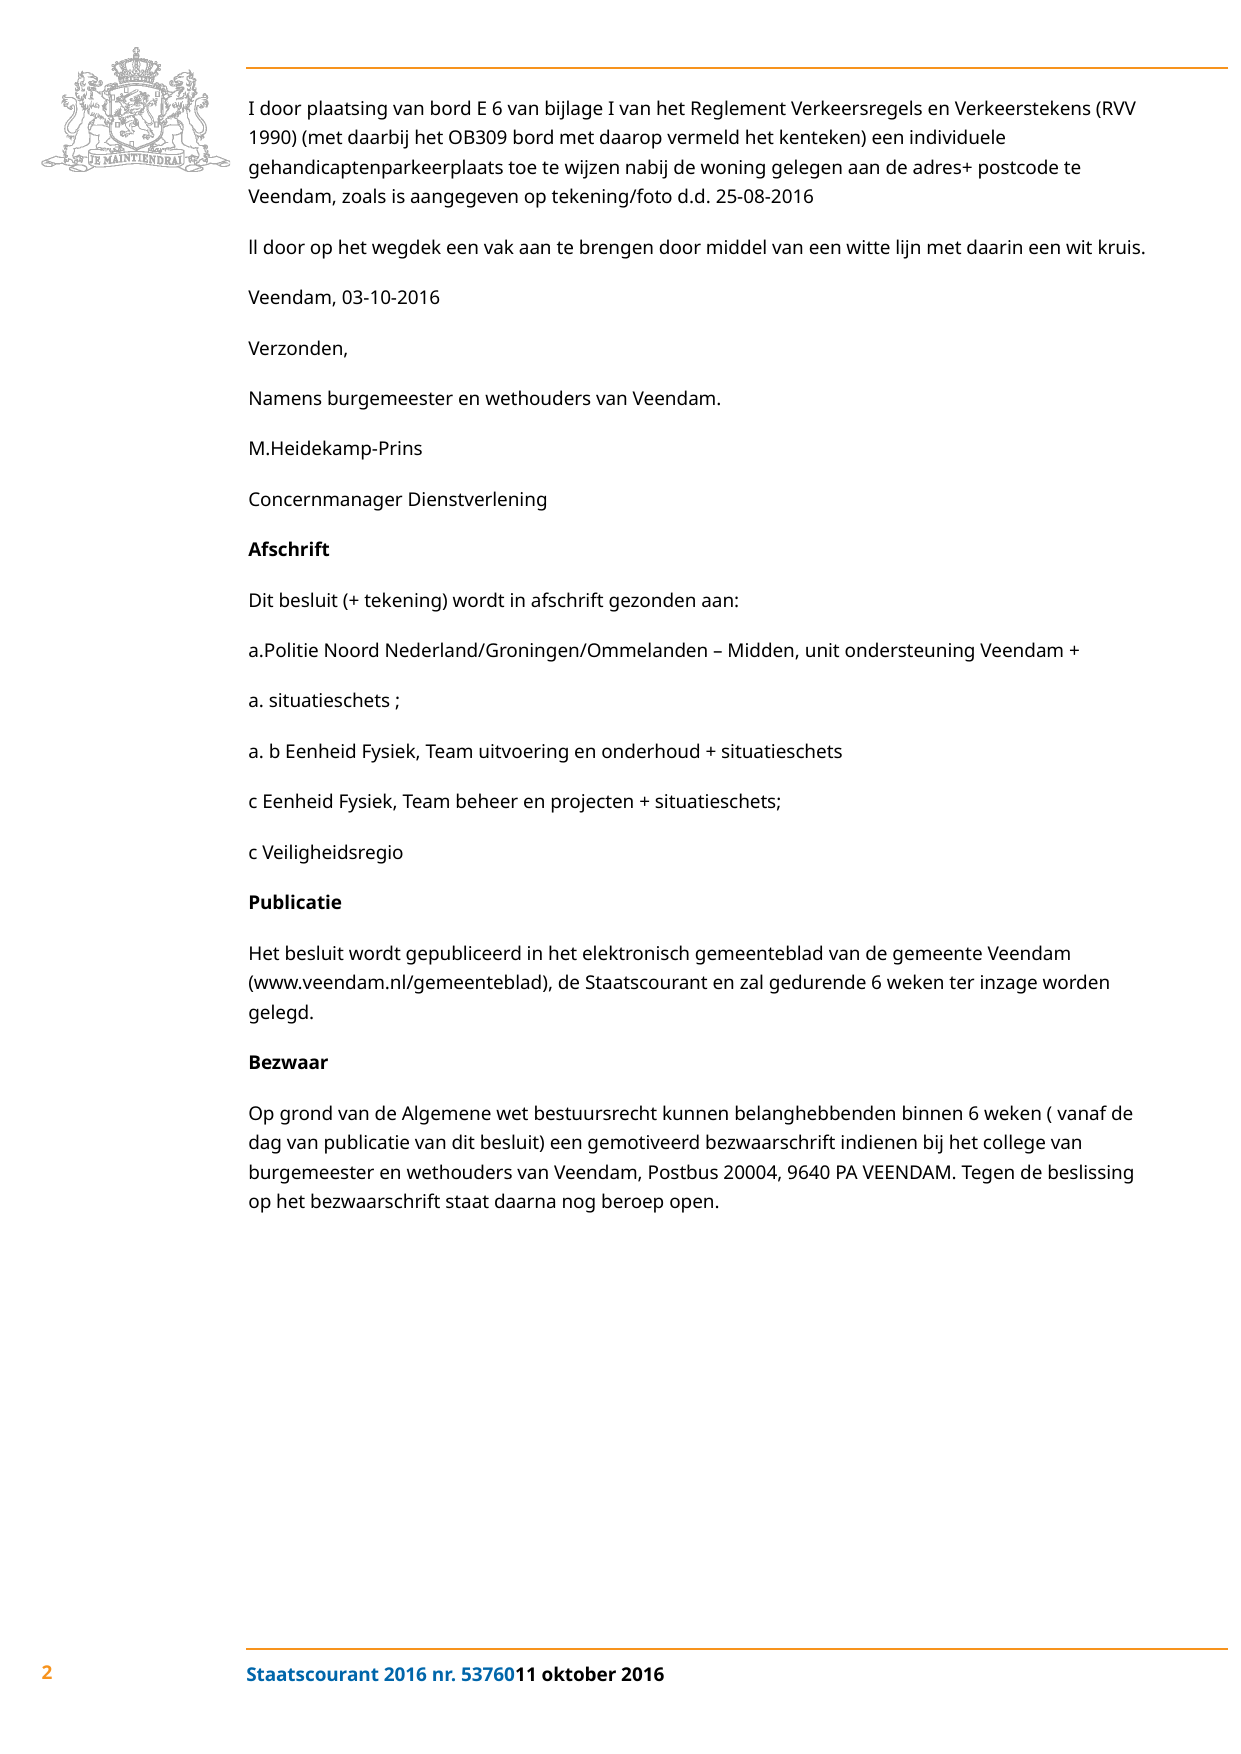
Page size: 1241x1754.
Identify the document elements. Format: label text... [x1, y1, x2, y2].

text M.Heidekamp-Prins [248, 436, 1152, 461]
text Het besluit wordt gepubliceerd in het elektronisch gemeenteblad van de gemeente Veendam (www.veendam.nl/gemeenteblad), de Staatscourant en zal gedurende 6 weken ter inzage worden gelegd. [248, 940, 1152, 1025]
text c Veiligheidsregio [248, 839, 1152, 865]
text Concernmanager Dienstverlening [248, 486, 1152, 512]
text Publicatie [248, 889, 1152, 915]
text Dit besluit (+ tekening) wordt in afschrift gezonden aan: [248, 587, 1152, 613]
text a. b Eenheid Fysiek, Team uitvoering en onderhoud + situatieschets [248, 738, 1152, 764]
text Veendam, 03-10-2016 [248, 284, 1152, 310]
text Namens burgemeester en wethouders van Veendam. [248, 385, 1152, 411]
text I door plaatsing van bord E 6 van bijlage I van het Reglement Verkeersregels en Verkeerstekens (RVV 1990) (met daarbij het OB309 bord met daarop vermeld het kenteken) een individuele gehandicaptenparkeerplaats toe te wijzen nabij de woning gelegen aan de adres+ postcode te Veendam, zoals is aangegeven op tekening/foto d.d. 25-08-2016 [248, 95, 1152, 209]
picture [41, 47, 231, 172]
text a.Politie Noord Nederland/Groningen/Ommelanden – Midden, unit ondersteuning Veendam + [248, 637, 1152, 663]
text c Eenheid Fysiek, Team beheer en projecten + situatieschets; [248, 788, 1152, 814]
text Bezwaar [248, 1049, 1152, 1075]
text Op grond van de Algemene wet bestuursrecht kunnen belanghebbenden binnen 6 weken ( vanaf de dag van publicatie van dit besluit) een gemotiveerd bezwaarschrift indienen bij het college van burgemeester en wethouders van Veendam, Postbus 20004, 9640 PA VEENDAM. Tegen de beslissing op het bezwaarschrift staat daarna nog beroep open. [248, 1100, 1152, 1214]
text ll door op het wegdek een vak aan te brengen door middel van een witte lijn met daarin een wit kruis. [248, 234, 1152, 260]
text a. situatieschets ; [248, 688, 1152, 713]
text Afschrift [248, 536, 1152, 562]
text Verzonden, [248, 335, 1152, 361]
